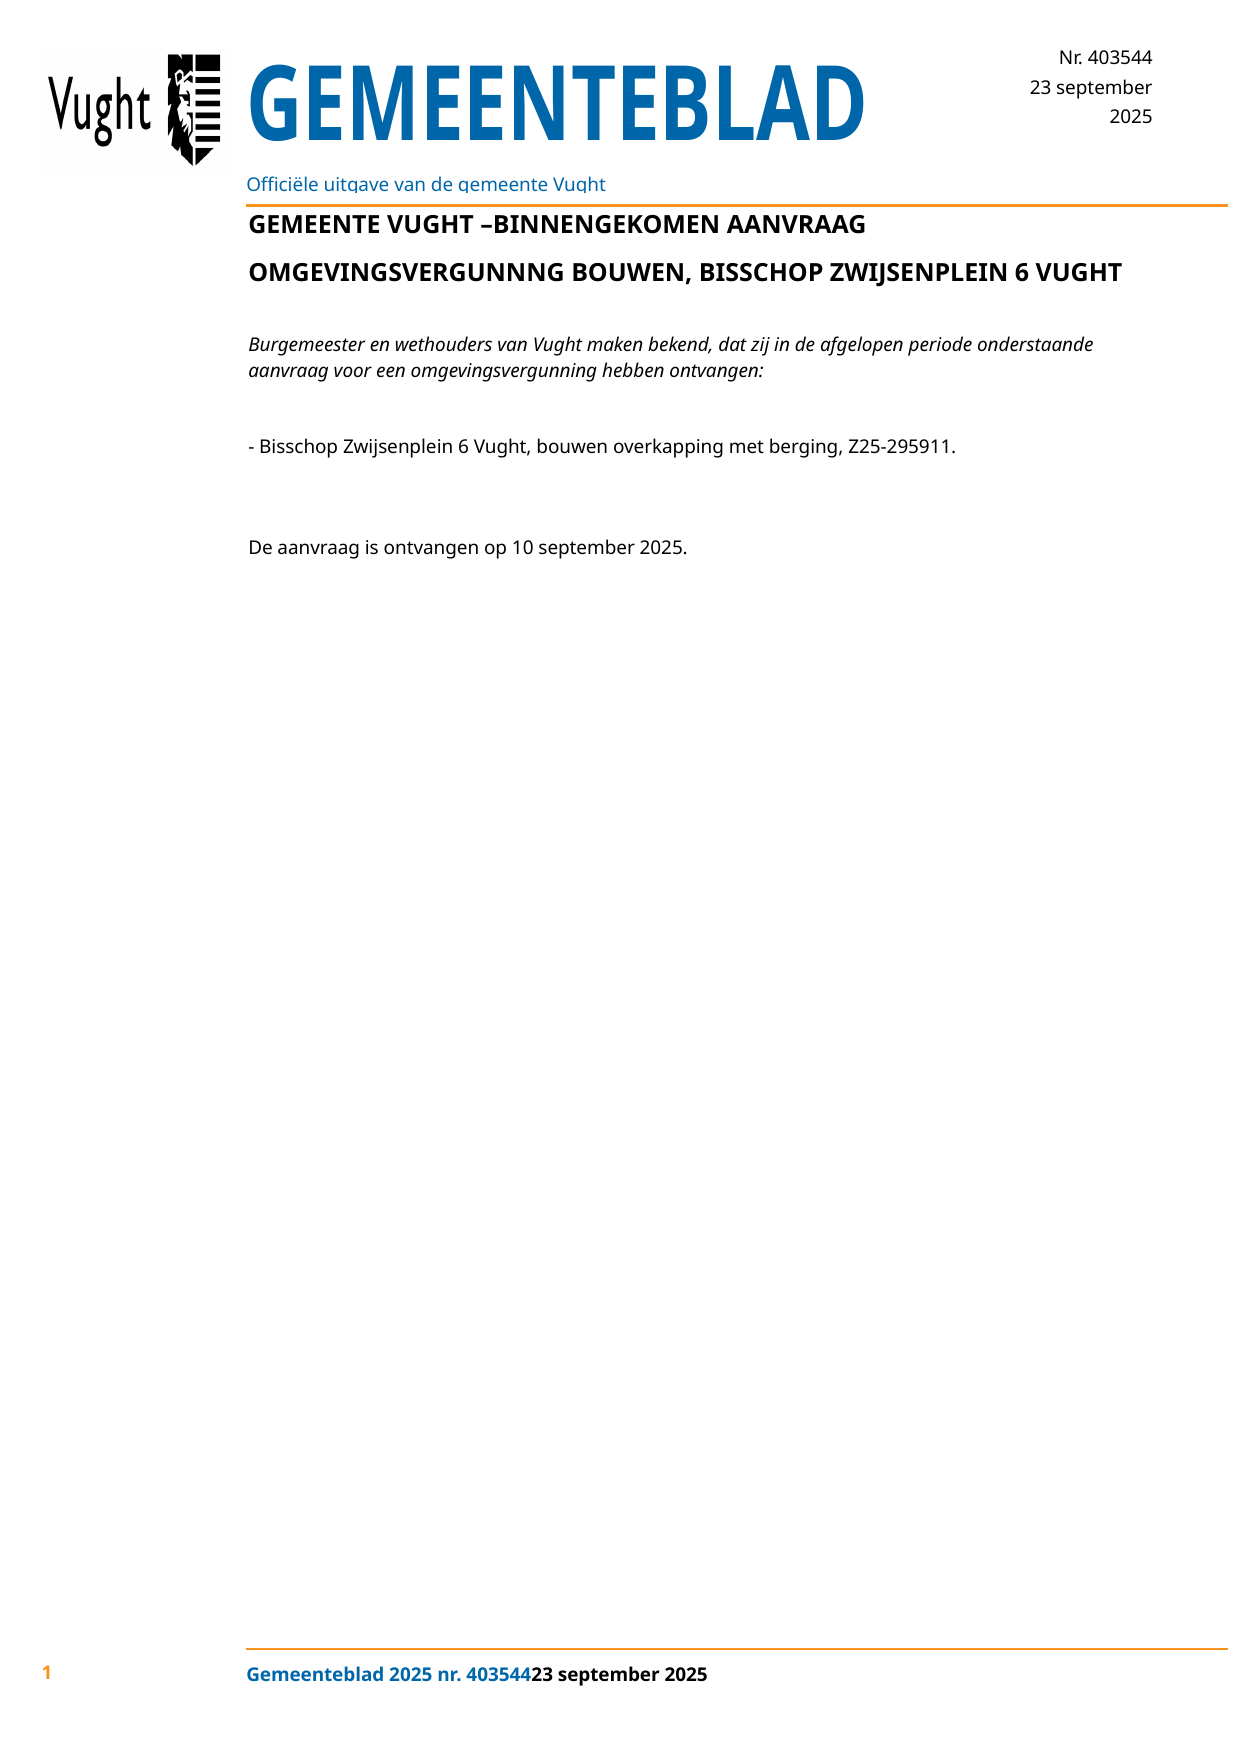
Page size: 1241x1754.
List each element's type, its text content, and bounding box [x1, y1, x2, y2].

text - Bisschop Zwijsenplein 6 Vught, bouwen overkapping met berging, Z25-295911. [248, 433, 1152, 459]
picture [41, 47, 231, 172]
text De aanvraag is ontvangen op 10 september 2025. [248, 534, 1152, 560]
text Burgemeester en wethouders van Vught maken bekend, dat zij in de afgelopen periode onderstaande aanvraag voor een omgevingsvergunning hebben ontvangen: [248, 331, 1152, 383]
text GEMEENTE VUGHT –BINNENGEKOMEN AANVRAAG OMGEVINGSVERGUNNNG BOUWEN, BISSCHOP ZWIJSENPLEIN 6 VUGHT [248, 207, 1152, 288]
